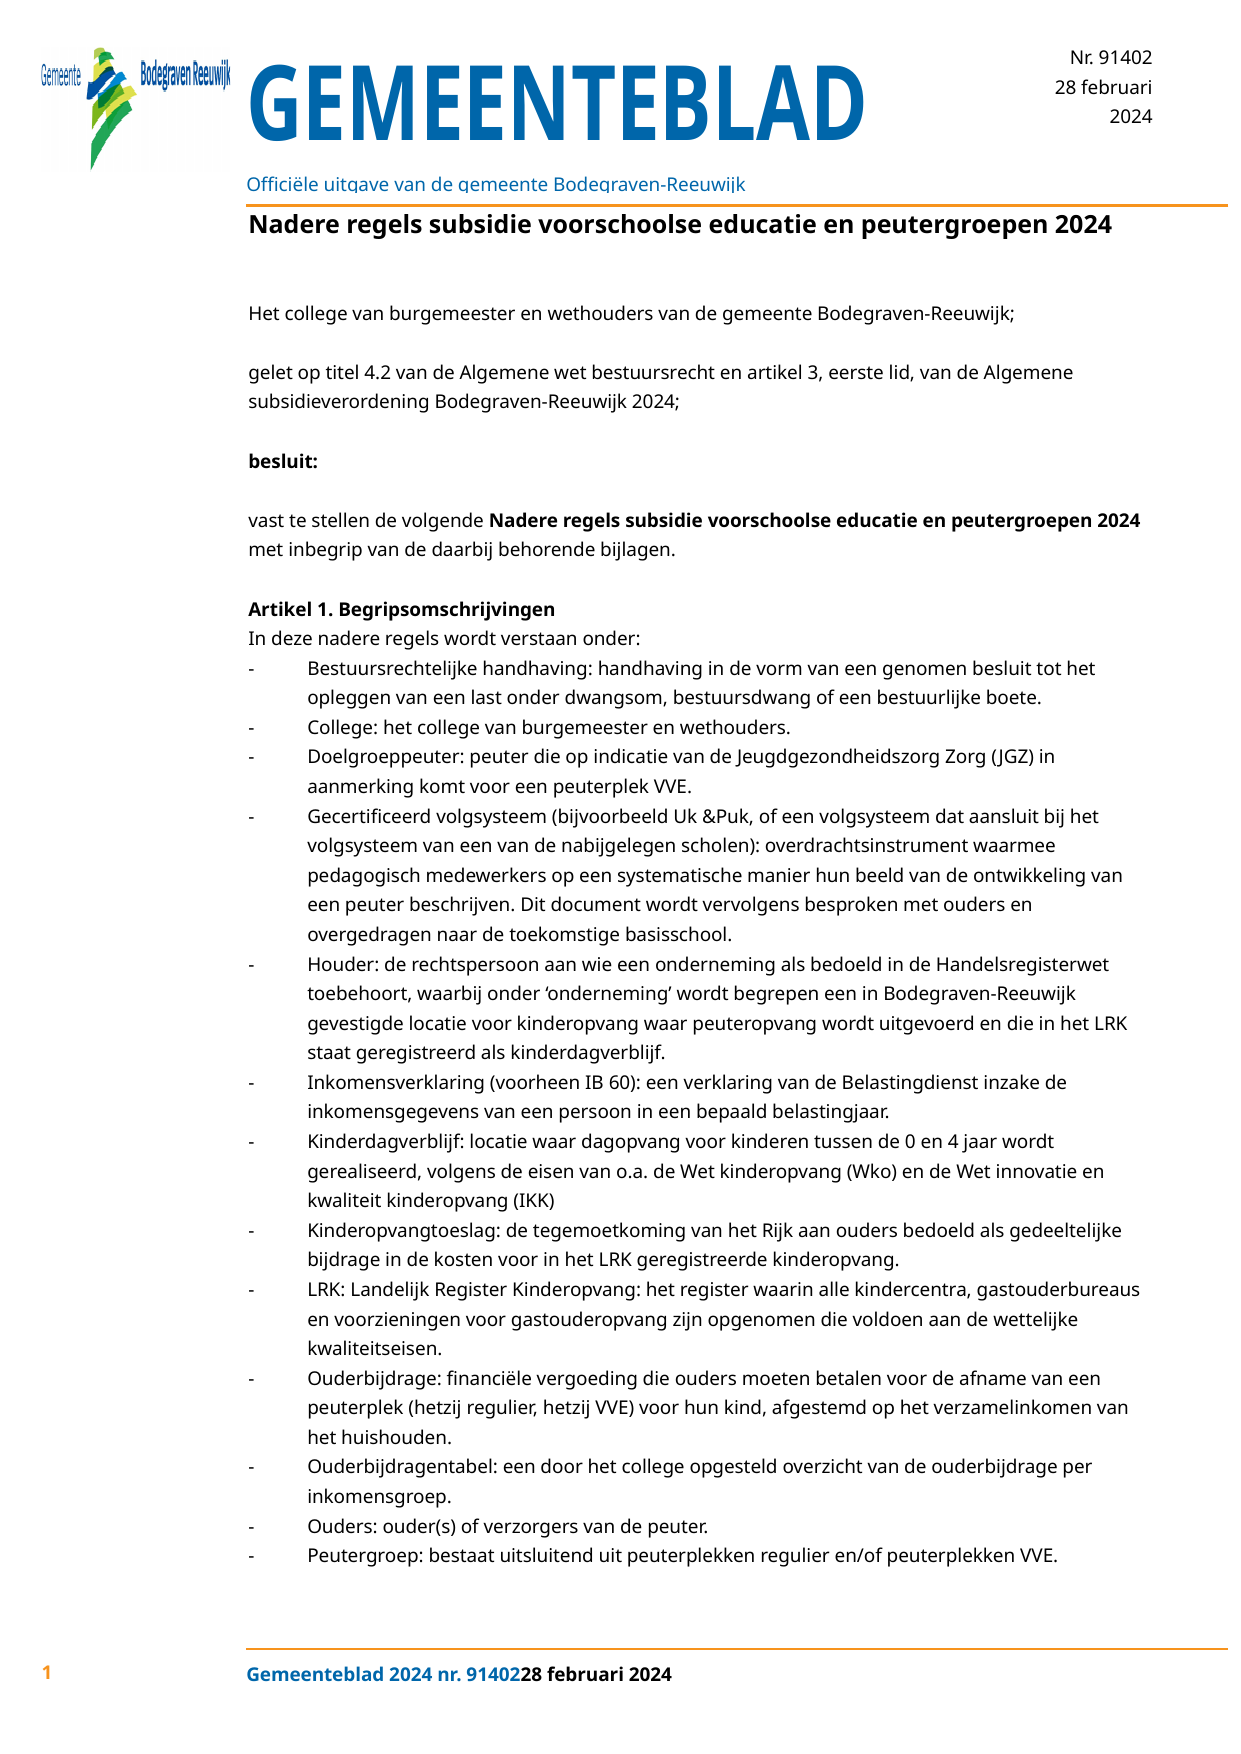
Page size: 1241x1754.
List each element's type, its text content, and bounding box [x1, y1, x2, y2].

text Nadere regels subsidie voorschoolse educatie en peutergroepen 2024 [248, 207, 1152, 241]
list College: het college van burgemeester en wethouders. [248, 714, 1152, 740]
list Houder: de rechtspersoon aan wie een onderneming als bedoeld in de Handelsregisterwet toebehoort, waarbij onder ‘onderneming’ wordt begrepen een in Bodegraven-Reeuwijk gevestigde locatie voor kinderopvang waar peuteropvang wordt uitgevoerd en die in het LRK staat geregistreerd als kinderdagverblijf. [248, 951, 1152, 1065]
list Bestuursrechtelijke handhaving: handhaving in de vorm van een genomen besluit tot het opleggen van een last onder dwangsom, bestuursdwang of een bestuurlijke boete. [248, 655, 1152, 710]
text besluit: [248, 448, 1152, 473]
list Peutergroep: bestaat uitsluitend uit peuterplekken regulier en/of peuterplekken VVE. [248, 1542, 1152, 1568]
text gelet op titel 4.2 van de Algemene wet bestuursrecht en artikel 3, eerste lid, van de Algemene subsidieverordening Bodegraven-Reeuwijk 2024; [248, 359, 1152, 414]
list Gecertificeerd volgsysteem (bijvoorbeeld Uk &Puk, of een volgsysteem dat aansluit bij het volgsysteem van een van de nabijgelegen scholen): overdrachtsinstrument waarmee pedagogisch medewerkers op een systematische manier hun beeld van de ontwikkeling van een peuter beschrijven. Dit document wordt vervolgens besproken met ouders en overgedragen naar de toekomstige basisschool. [248, 803, 1152, 947]
picture [41, 47, 231, 172]
list Inkomensverklaring (voorheen IB 60): een verklaring van de Belastingdienst inzake de inkomensgegevens van een persoon in een bepaald belastingjaar. [248, 1069, 1152, 1124]
list Ouderbijdrage: financiële vergoeding die ouders moeten betalen voor de afname van een peuterplek (hetzij regulier, hetzij VVE) voor hun kind, afgestemd op het verzamelinkomen van het huishouden. [248, 1365, 1152, 1450]
text vast te stellen de volgende Nadere regels subsidie voorschoolse educatie en peutergroepen 2024 met inbegrip van de daarbij behorende bijlagen. [248, 507, 1152, 562]
list Ouders: ouder(s) of verzorgers van de peuter. [248, 1513, 1152, 1538]
list Ouderbijdragentabel: een door het college opgesteld overzicht van de ouderbijdrage per inkomensgroep. [248, 1454, 1152, 1509]
text Artikel 1. Begripsomschrijvingen [248, 596, 1152, 621]
list Kinderopvangtoeslag: de tegemoetkoming van het Rijk aan ouders bedoeld als gedeeltelijke bijdrage in de kosten voor in het LRK geregistreerde kinderopvang. [248, 1217, 1152, 1272]
list Kinderdagverblijf: locatie waar dagopvang voor kinderen tussen de 0 en 4 jaar wordt gerealiseerd, volgens de eisen van o.a. de Wet kinderopvang (Wko) en de Wet innovatie en kwaliteit kinderopvang (IKK) [248, 1128, 1152, 1213]
list LRK: Landelijk Register Kinderopvang: het register waarin alle kindercentra, gastouderbureaus en voorzieningen voor gastouderopvang zijn opgenomen die voldoen aan de wettelijke kwaliteitseisen. [248, 1276, 1152, 1361]
text Het college van burgemeester en wethouders van de gemeente Bodegraven-Reeuwijk; [248, 300, 1152, 326]
text In deze nadere regels wordt verstaan onder: [248, 625, 1152, 651]
list Doelgroeppeuter: peuter die op indicatie van de Jeugdgezondheidszorg Zorg (JGZ) in aanmerking komt voor een peuterplek VVE. [248, 744, 1152, 799]
